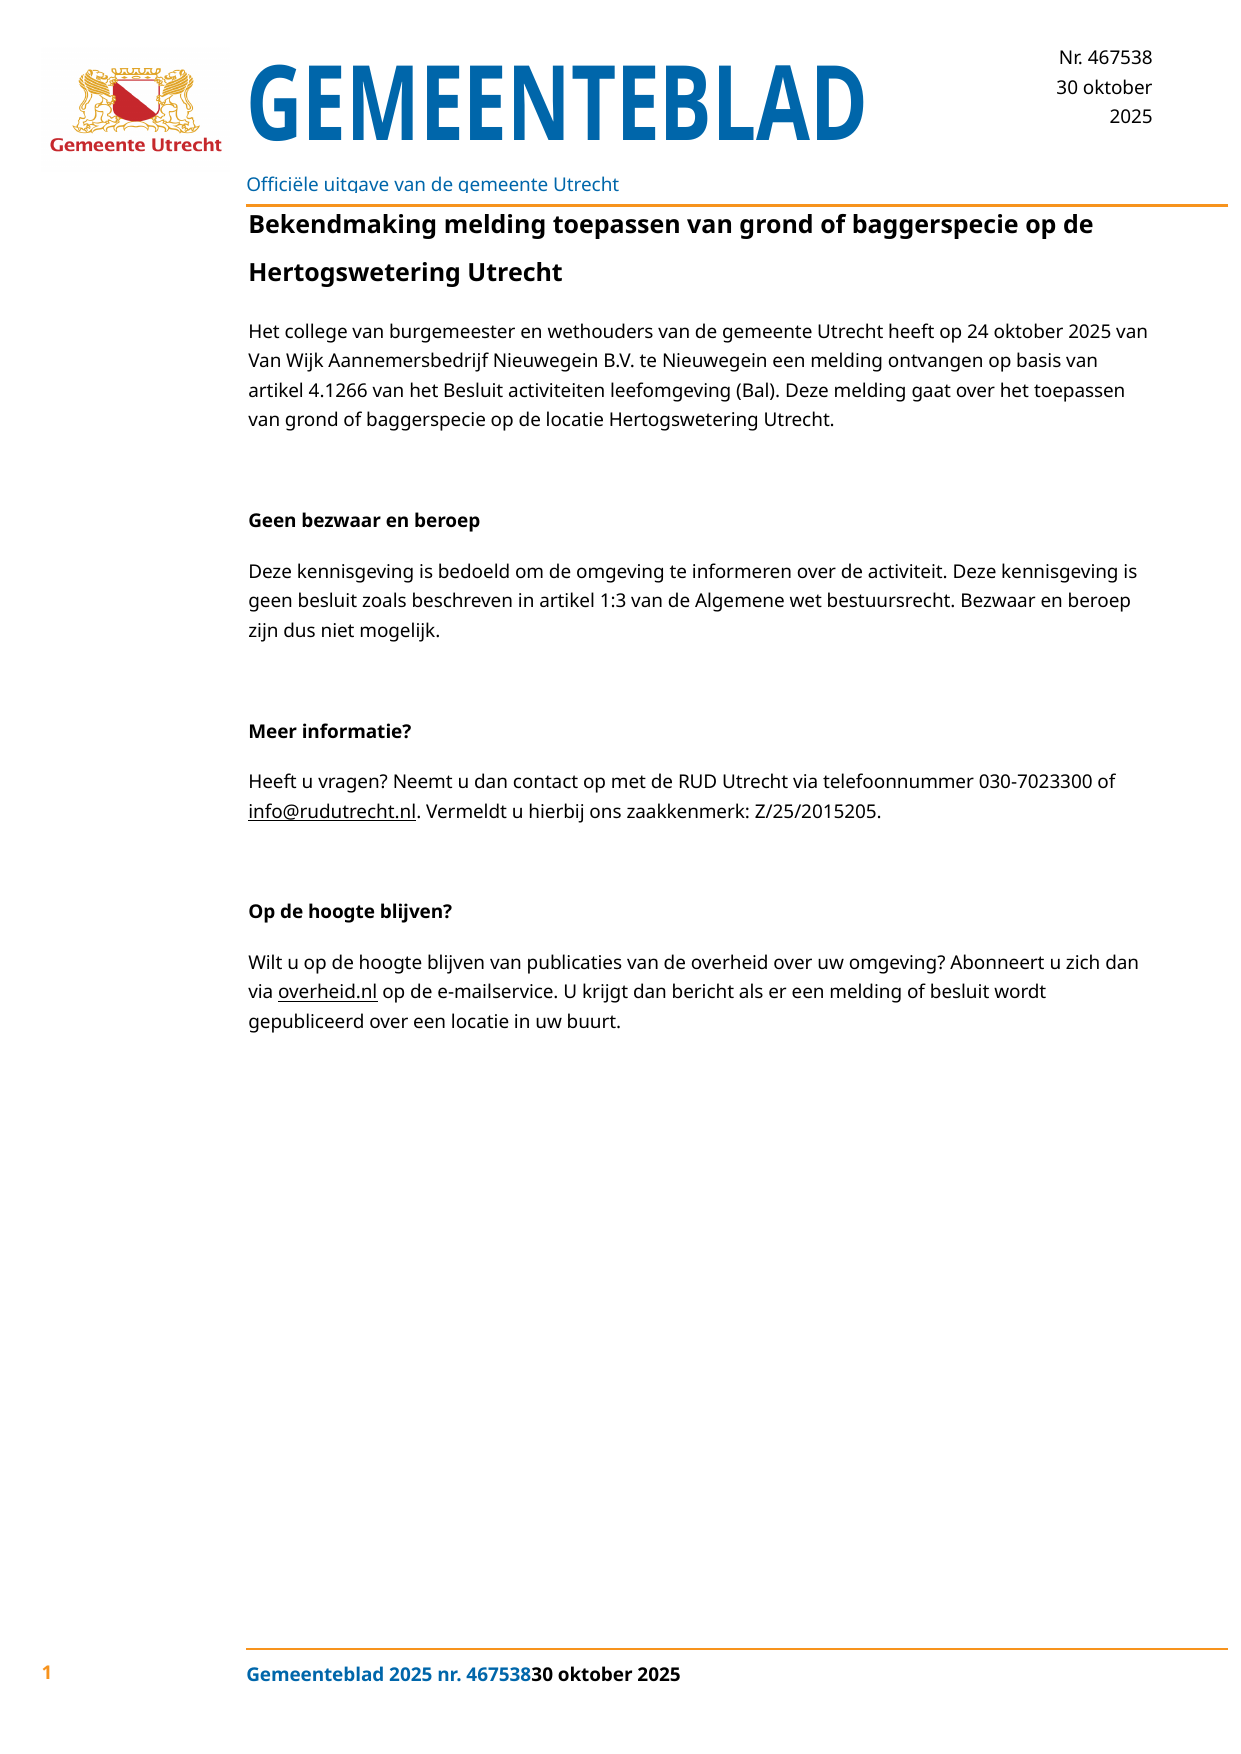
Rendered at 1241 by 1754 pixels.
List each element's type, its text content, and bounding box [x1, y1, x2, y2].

picture [41, 47, 231, 172]
text Geen bezwaar en beroep [248, 507, 1152, 533]
text Het college van burgemeester en wethouders van de gemeente Utrecht heeft op 24 oktober 2025 van Van Wijk Aannemersbedrijf Nieuwegein B.V. te Nieuwegein een melding ontvangen op basis van artikel 4.1266 van het Besluit activiteiten leefomgeving (Bal). Deze melding gaat over het toepassen van grond of baggerspecie op de locatie Hertogswetering Utrecht. [248, 318, 1152, 432]
text Heeft u vragen? Neemt u dan contact op met de RUD Utrecht via telefoonnummer 030-7023300 of info@rudutrecht.nl. Vermeldt u hierbij ons zaakkenmerk: Z/25/2015205. [248, 768, 1152, 824]
text Meer informatie? [248, 718, 1152, 744]
text Op de hoogte blijven? [248, 899, 1152, 924]
text Bekendmaking melding toepassen van grond of baggerspecie op de Hertogswetering Utrecht [248, 207, 1152, 288]
text Deze kennisgeving is bedoeld om de omgeving te informeren over de activiteit. Deze kennisgeving is geen besluit zoals beschreven in artikel 1:3 van de Algemene wet bestuursrecht. Bezwaar en beroep zijn dus niet mogelijk. [248, 558, 1152, 643]
text Wilt u op de hoogte blijven van publicaties van de overheid over uw omgeving? Abonneert u zich dan via overheid.nl op de e-mailservice. U krijgt dan bericht als er een melding of besluit wordt gepubliceerd over een locatie in uw buurt. [248, 949, 1152, 1034]
